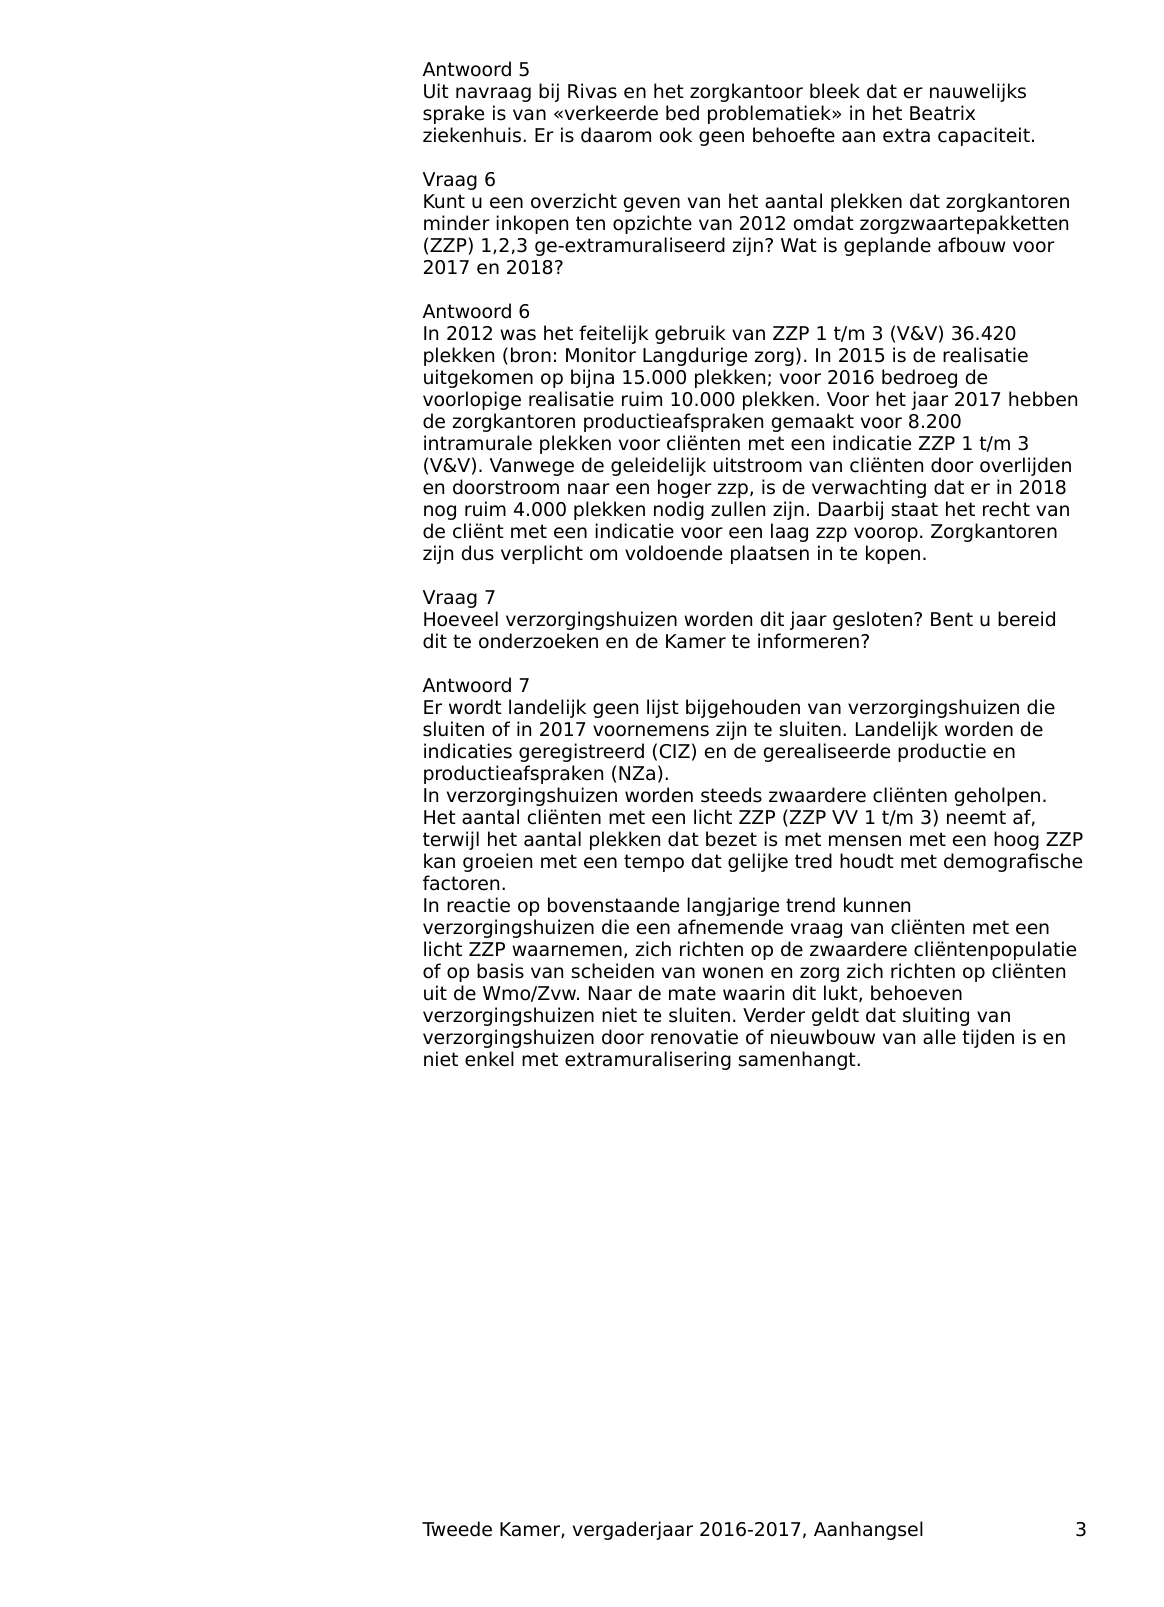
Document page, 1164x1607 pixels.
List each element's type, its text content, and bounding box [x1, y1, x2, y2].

text Vraag 6 [422, 169, 1087, 191]
text In reactie op bovenstaande langjarige trend kunnen verzorgingshuizen die een afnemende vraag van cliënten met een licht ZZP waarnemen, zich richten op de zwaardere cliëntenpopulatie of op basis van scheiden van wonen en zorg zich richten op cliënten uit de Wmo/Zvw. Naar de mate waarin dit lukt, behoeven verzorgingshuizen niet te sluiten. Verder geldt dat sluiting van verzorgingshuizen door renovatie of nieuwbouw van alle tijden is en niet enkel met extramuralisering samenhangt. [422, 895, 1087, 1071]
text Uit navraag bij Rivas en het zorgkantoor bleek dat er nauwelijks sprake is van «verkeerde bed problematiek» in het Beatrix ziekenhuis. Er is daarom ook geen behoefte aan extra capaciteit. [422, 81, 1087, 147]
text Antwoord 5 [422, 59, 1087, 81]
text In verzorgingshuizen worden steeds zwaardere cliënten geholpen. Het aantal cliënten met een licht ZZP (ZZP VV 1 t/m 3) neemt af, terwijl het aantal plekken dat bezet is met mensen met een hoog ZZP kan groeien met een tempo dat gelijke tred houdt met demografische factoren. [422, 785, 1087, 895]
text Vraag 7 [422, 587, 1087, 609]
text In 2012 was het feitelijk gebruik van ZZP 1 t/m 3 (V&V) 36.420 plekken (bron: Monitor Langdurige zorg). In 2015 is de realisatie uitgekomen op bijna 15.000 plekken; voor 2016 bedroeg de voorlopige realisatie ruim 10.000 plekken. Voor het jaar 2017 hebben de zorgkantoren productieafspraken gemaakt voor 8.200 [422, 323, 1087, 433]
text Antwoord 7 [422, 675, 1087, 697]
text intramurale plekken voor cliënten met een indicatie ZZP 1 t/m 3 (V&V). Vanwege de geleidelijk uitstroom van cliënten door overlijden en doorstroom naar een hoger zzp, is de verwachting dat er in 2018 nog ruim 4.000 plekken nodig zullen zijn. Daarbij staat het recht van de cliënt met een indicatie voor een laag zzp voorop. Zorgkantoren zijn dus verplicht om voldoende plaatsen in te kopen. [422, 433, 1087, 565]
text Kunt u een overzicht geven van het aantal plekken dat zorgkantoren minder inkopen ten opzichte van 2012 omdat zorgzwaartepakketten (ZZP) 1,2,3 ge-extramuraliseerd zijn? Wat is geplande afbouw voor 2017 en 2018? [422, 191, 1087, 279]
text Hoeveel verzorgingshuizen worden dit jaar gesloten? Bent u bereid dit te onderzoeken en de Kamer te informeren? [422, 609, 1087, 653]
text Er wordt landelijk geen lijst bijgehouden van verzorgingshuizen die sluiten of in 2017 voornemens zijn te sluiten. Landelijk worden de indicaties geregistreerd (CIZ) en de gerealiseerde productie en productieafspraken (NZa). [422, 697, 1087, 785]
text Antwoord 6 [422, 301, 1087, 323]
